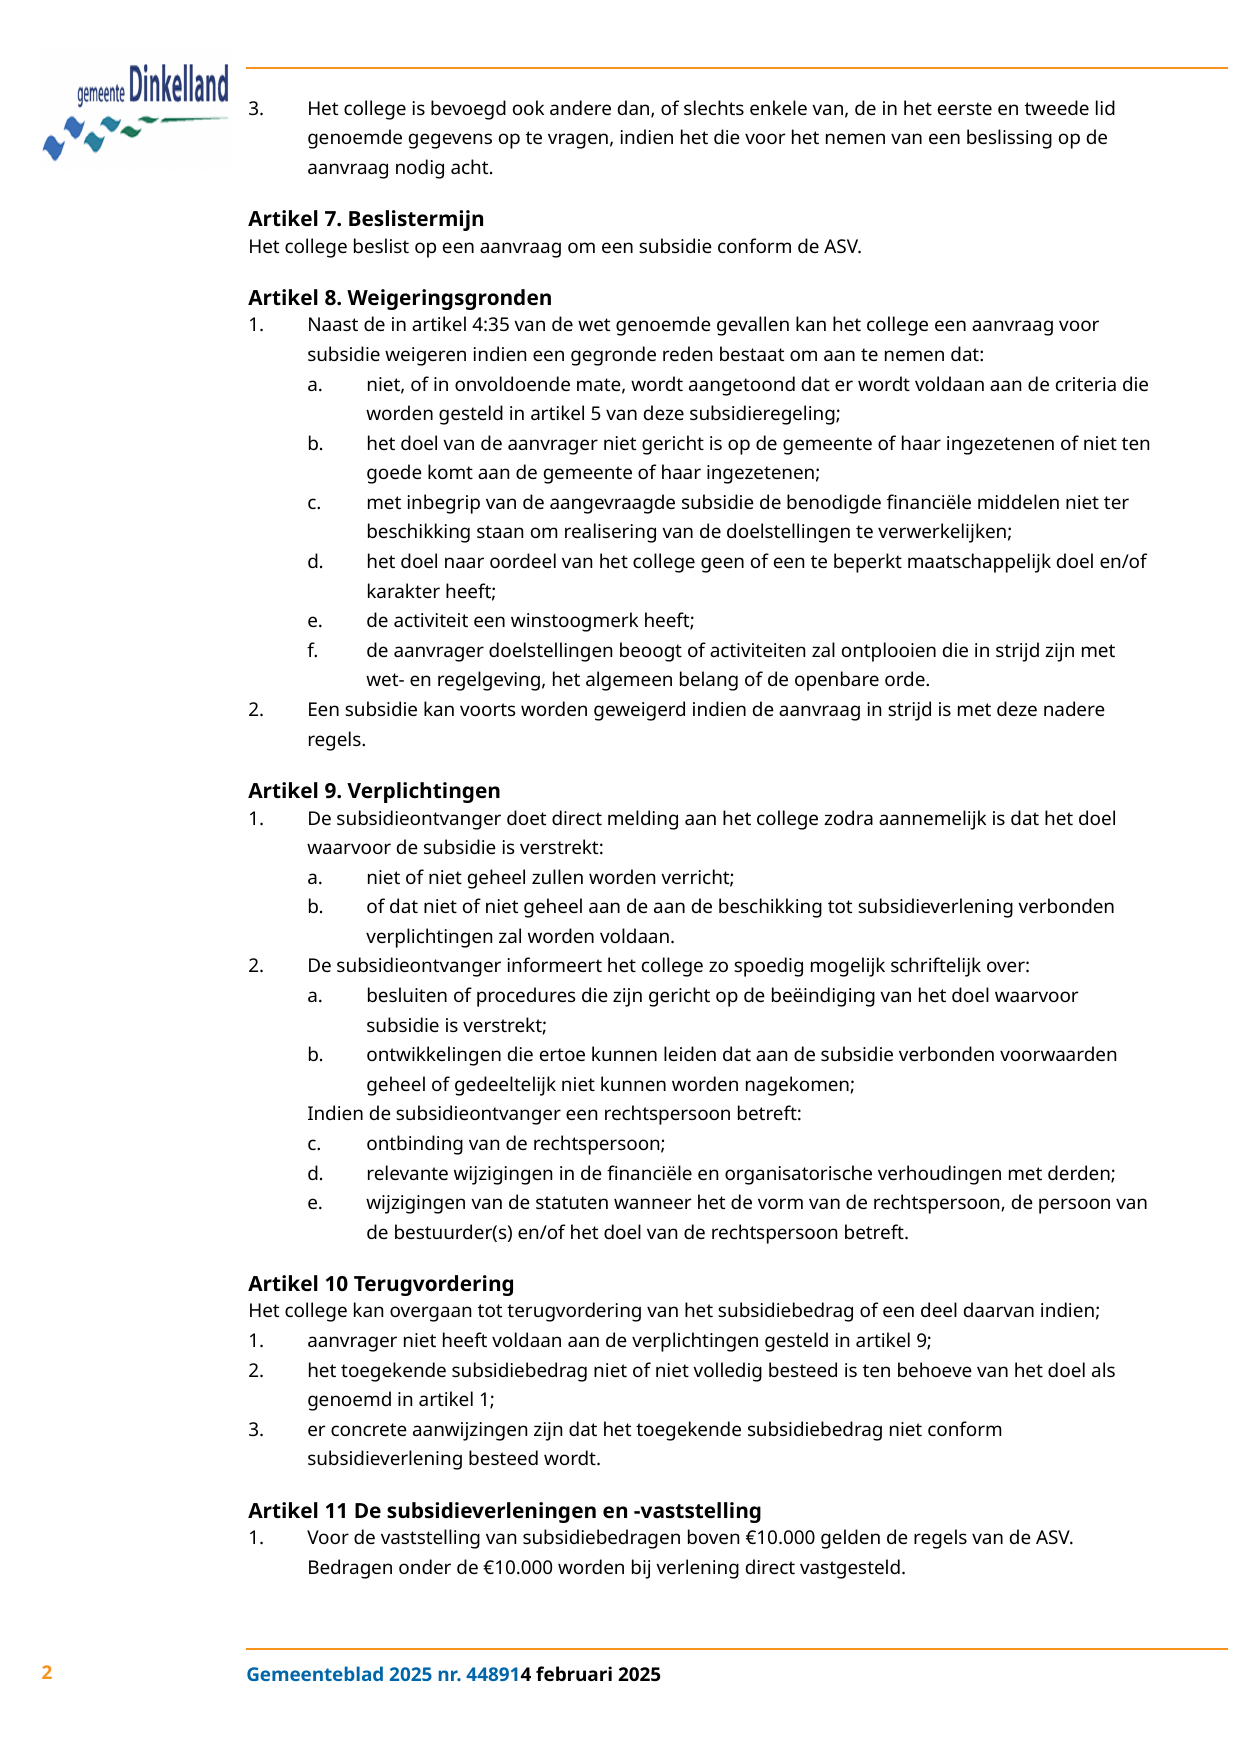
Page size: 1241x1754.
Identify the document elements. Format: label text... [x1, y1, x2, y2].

list niet of niet geheel zullen worden verricht; [307, 864, 1152, 889]
list met inbegrip van de aangevraagde subsidie de benodigde financiële middelen niet ter beschikking staan om realisering van de doelstellingen te verwerkelijken; [307, 489, 1152, 544]
text Artikel 11 De subsidieverleningen en -vaststelling [248, 1496, 1152, 1524]
list er concrete aanwijzingen zijn dat het toegekende subsidiebedrag niet conform subsidieverlening besteed wordt. [248, 1416, 1152, 1471]
list de aanvrager doelstellingen beoogt of activiteiten zal ontplooien die in strijd zijn met wet- en regelgeving, het algemeen belang of de openbare orde. [307, 637, 1152, 692]
list het doel naar oordeel van het college geen of een te beperkt maatschappelijk doel en/of karakter heeft; [307, 548, 1152, 604]
list relevante wijzigingen in de financiële en organisatorische verhoudingen met derden; [307, 1160, 1152, 1185]
list wijzigingen van de statuten wanneer het de vorm van de rechtspersoon, de persoon van de bestuurder(s) en/of het doel van de rechtspersoon betreft. [307, 1189, 1152, 1244]
list besluiten of procedures die zijn gericht op de beëindiging van het doel waarvoor subsidie is verstrekt; [307, 982, 1152, 1037]
list het doel van de aanvrager niet gericht is op de gemeente of haar ingezetenen of niet ten goede komt aan de gemeente of haar ingezetenen; [307, 430, 1152, 485]
list ontwikkelingen die ertoe kunnen leiden dat aan de subsidie verbonden voorwaarden geheel of gedeeltelijk niet kunnen worden nagekomen; [307, 1041, 1152, 1097]
text Artikel 7. Beslistermijn [248, 204, 1152, 233]
list De subsidieontvanger doet direct melding aan het college zodra aannemelijk is dat het doel waarvoor de subsidie is verstrekt: [248, 805, 1152, 860]
list of dat niet of niet geheel aan de aan de beschikking tot subsidieverlening verbonden verplichtingen zal worden voldaan. [307, 893, 1152, 949]
text Het college beslist op een aanvraag om een subsidie conform de ASV. [248, 233, 1152, 258]
picture [41, 47, 231, 172]
list aanvrager niet heeft voldaan aan de verplichtingen gesteld in artikel 9; [248, 1327, 1152, 1353]
list ontbinding van de rechtspersoon; [307, 1130, 1152, 1156]
list de activiteit een winstoogmerk heeft; [307, 607, 1152, 633]
list niet, of in onvoldoende mate, wordt aangetoond dat er wordt voldaan aan de criteria die worden gesteld in artikel 5 van deze subsidieregeling; [307, 371, 1152, 426]
list het toegekende subsidiebedrag niet of niet volledig besteed is ten behoeve van het doel als genoemd in artikel 1; [248, 1357, 1152, 1412]
list De subsidieontvanger informeert het college zo spoedig mogelijk schriftelijk over: [248, 953, 1152, 978]
list Een subsidie kan voorts worden geweigerd indien de aanvraag in strijd is met deze nadere regels. [248, 696, 1152, 752]
text Artikel 10 Terugvordering [248, 1269, 1152, 1298]
list Indien de subsidieontvanger een rechtspersoon betreft: [248, 1101, 1152, 1126]
text Artikel 8. Weigeringsgronden [248, 283, 1152, 312]
list Naast de in artikel 4:35 van de wet genoemde gevallen kan het college een aanvraag voor subsidie weigeren indien een gegronde reden bestaat om aan te nemen dat: [248, 312, 1152, 367]
text Artikel 9. Verplichtingen [248, 776, 1152, 805]
list Het college is bevoegd ook andere dan, of slechts enkele van, de in het eerste en tweede lid genoemde gegevens op te vragen, indien het die voor het nemen van een beslissing op de aanvraag nodig acht. [248, 95, 1152, 180]
text Het college kan overgaan tot terugvordering van het subsidiebedrag of een deel daarvan indien; [248, 1298, 1152, 1323]
list Voor de vaststelling van subsidiebedragen boven €10.000 gelden de regels van de ASV. Bedragen onder de €10.000 worden bij verlening direct vastgesteld. [248, 1524, 1152, 1580]
